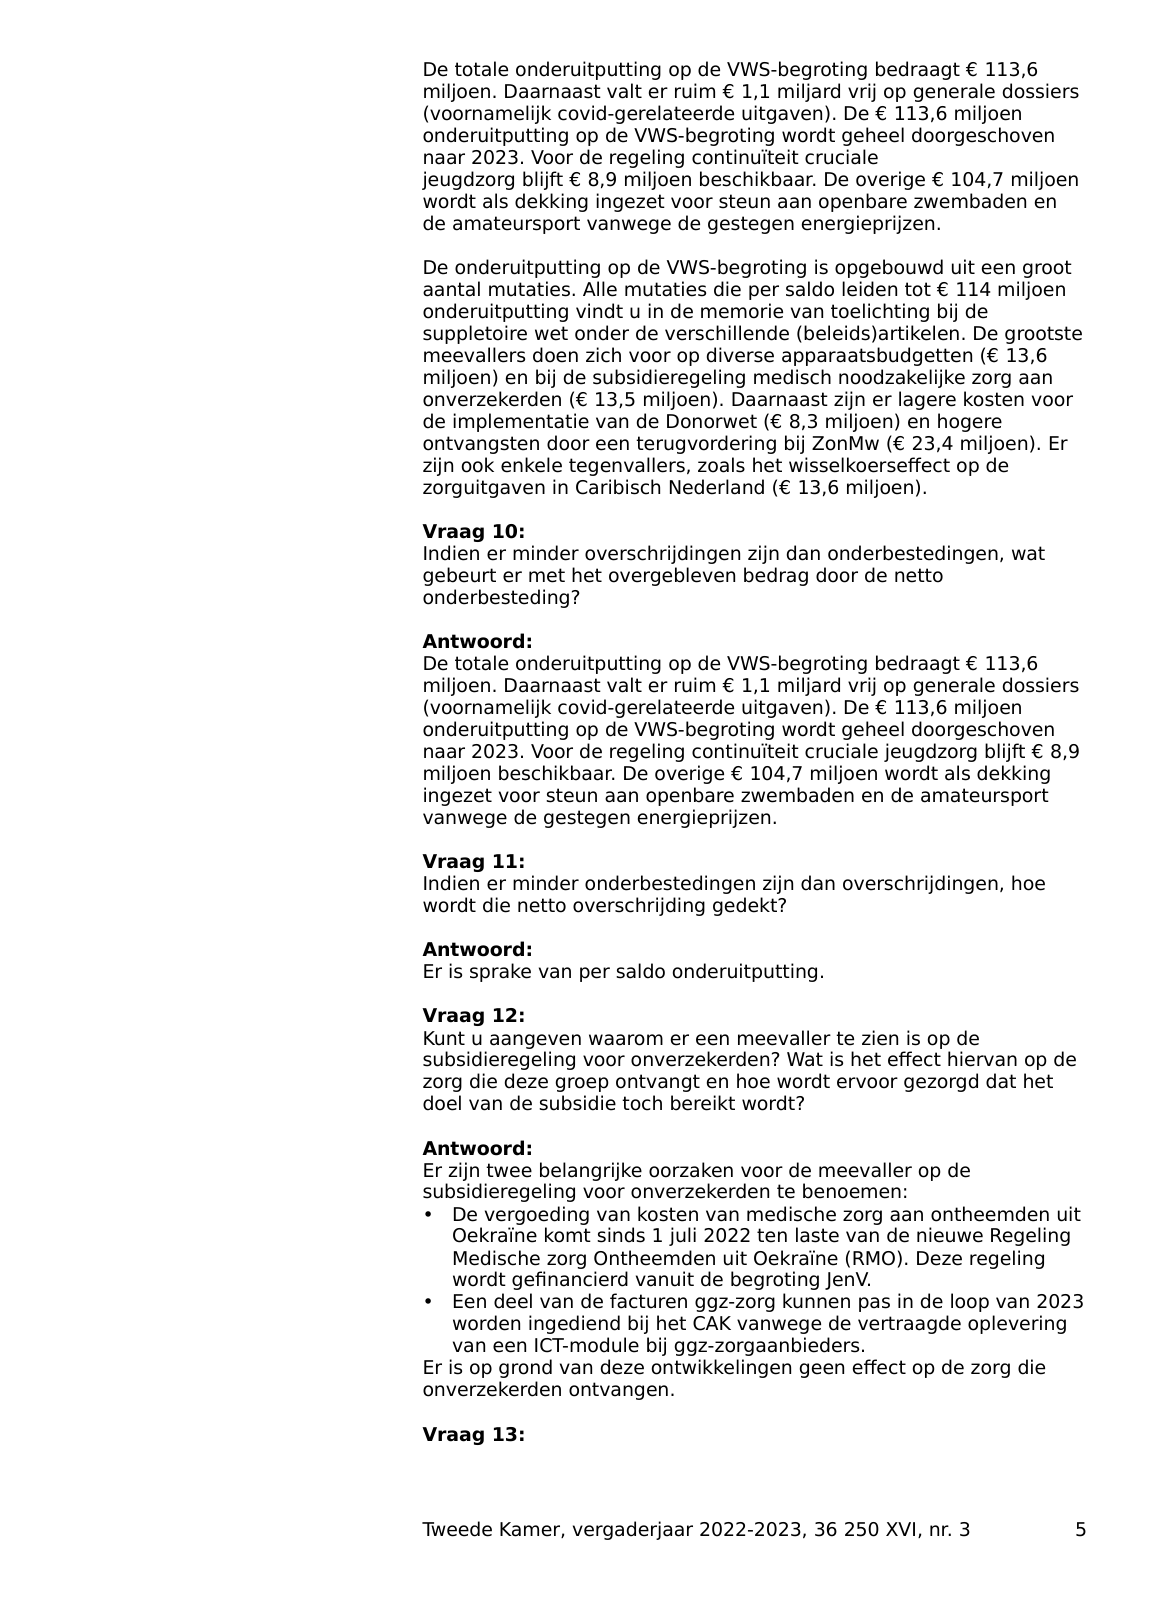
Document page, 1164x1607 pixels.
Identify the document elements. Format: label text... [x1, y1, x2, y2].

text De totale onderuitputting op de VWS-begroting bedraagt € 113,6 miljoen. Daarnaast valt er ruim € 1,1 miljard vrij op generale dossiers (voornamelijk covid-gerelateerde uitgaven). De € 113,6 miljoen onderuitputting op de VWS-begroting wordt geheel doorgeschoven naar 2023. Voor de regeling continuïteit cruciale [422, 59, 1087, 169]
text Indien er minder onderbestedingen zijn dan overschrijdingen, hoe wordt die netto overschrijding gedekt? [422, 873, 1087, 917]
text Vraag 10: [422, 521, 1087, 543]
text Vraag 12: [422, 1005, 1087, 1027]
text De onderuitputting op de VWS-begroting is opgebouwd uit een groot aantal mutaties. Alle mutaties die per saldo leiden tot € 114 miljoen onderuitputting vindt u in de memorie van toelichting bij de suppletoire wet onder de verschillende (beleids)artikelen. De grootste meevallers doen zich voor op diverse apparaatsbudgetten (€ 13,6 miljoen) en bij de subsidieregeling medisch noodzakelijke zorg aan onverzekerden (€ 13,5 miljoen). Daarnaast zijn er lagere kosten voor de implementatie van de Donorwet (€ 8,3 miljoen) en hogere ontvangsten door een terugvordering bij ZonMw (€ 23,4 miljoen). Er zijn ook enkele tegenvallers, zoals het wisselkoerseffect op de zorguitgaven in Caribisch Nederland (€ 13,6 miljoen). [422, 257, 1087, 499]
text Kunt u aangeven waarom er een meevaller te zien is op de subsidieregeling voor onverzekerden? Wat is het effect hiervan op de zorg die deze groep ontvangt en hoe wordt ervoor gezorgd dat het doel van de subsidie toch bereikt wordt? [422, 1027, 1087, 1115]
text Er is op grond van deze ontwikkelingen geen effect op de zorg die onverzekerden ontvangen. [422, 1357, 1087, 1401]
text jeugdzorg blijft € 8,9 miljoen beschikbaar. De overige € 104,7 miljoen wordt als dekking ingezet voor steun aan openbare zwembaden en de amateursport vanwege de gestegen energieprijzen. [422, 169, 1087, 235]
text • Een deel van de facturen ggz-zorg kunnen pas in de loop van 2023 worden ingediend bij het CAK vanwege de vertraagde oplevering van een ICT-module bij ggz-zorgaanbieders. [422, 1291, 1087, 1357]
text Vraag 11: [422, 851, 1087, 873]
text Antwoord: [422, 631, 1087, 653]
text Er is sprake van per saldo onderuitputting. [422, 961, 1087, 983]
text Antwoord: [422, 939, 1087, 961]
text Antwoord: [422, 1137, 1087, 1159]
text • De vergoeding van kosten van medische zorg aan ontheemden uit Oekraïne komt sinds 1 juli 2022 ten laste van de nieuwe Regeling Medische zorg Ontheemden uit Oekraïne (RMO). Deze regeling wordt gefinancierd vanuit de begroting JenV. [422, 1203, 1087, 1291]
text De totale onderuitputting op de VWS-begroting bedraagt € 113,6 miljoen. Daarnaast valt er ruim € 1,1 miljard vrij op generale dossiers (voornamelijk covid-gerelateerde uitgaven). De € 113,6 miljoen onderuitputting op de VWS-begroting wordt geheel doorgeschoven naar 2023. Voor de regeling continuïteit cruciale jeugdzorg blijft € 8,9 miljoen beschikbaar. De overige € 104,7 miljoen wordt als dekking ingezet voor steun aan openbare zwembaden en de amateursport vanwege de gestegen energieprijzen. [422, 653, 1087, 829]
text Vraag 13: [422, 1423, 1087, 1445]
text Indien er minder overschrijdingen zijn dan onderbestedingen, wat gebeurt er met het overgebleven bedrag door de netto onderbesteding? [422, 543, 1087, 609]
text Er zijn twee belangrijke oorzaken voor de meevaller op de subsidieregeling voor onverzekerden te benoemen: [422, 1159, 1087, 1203]
